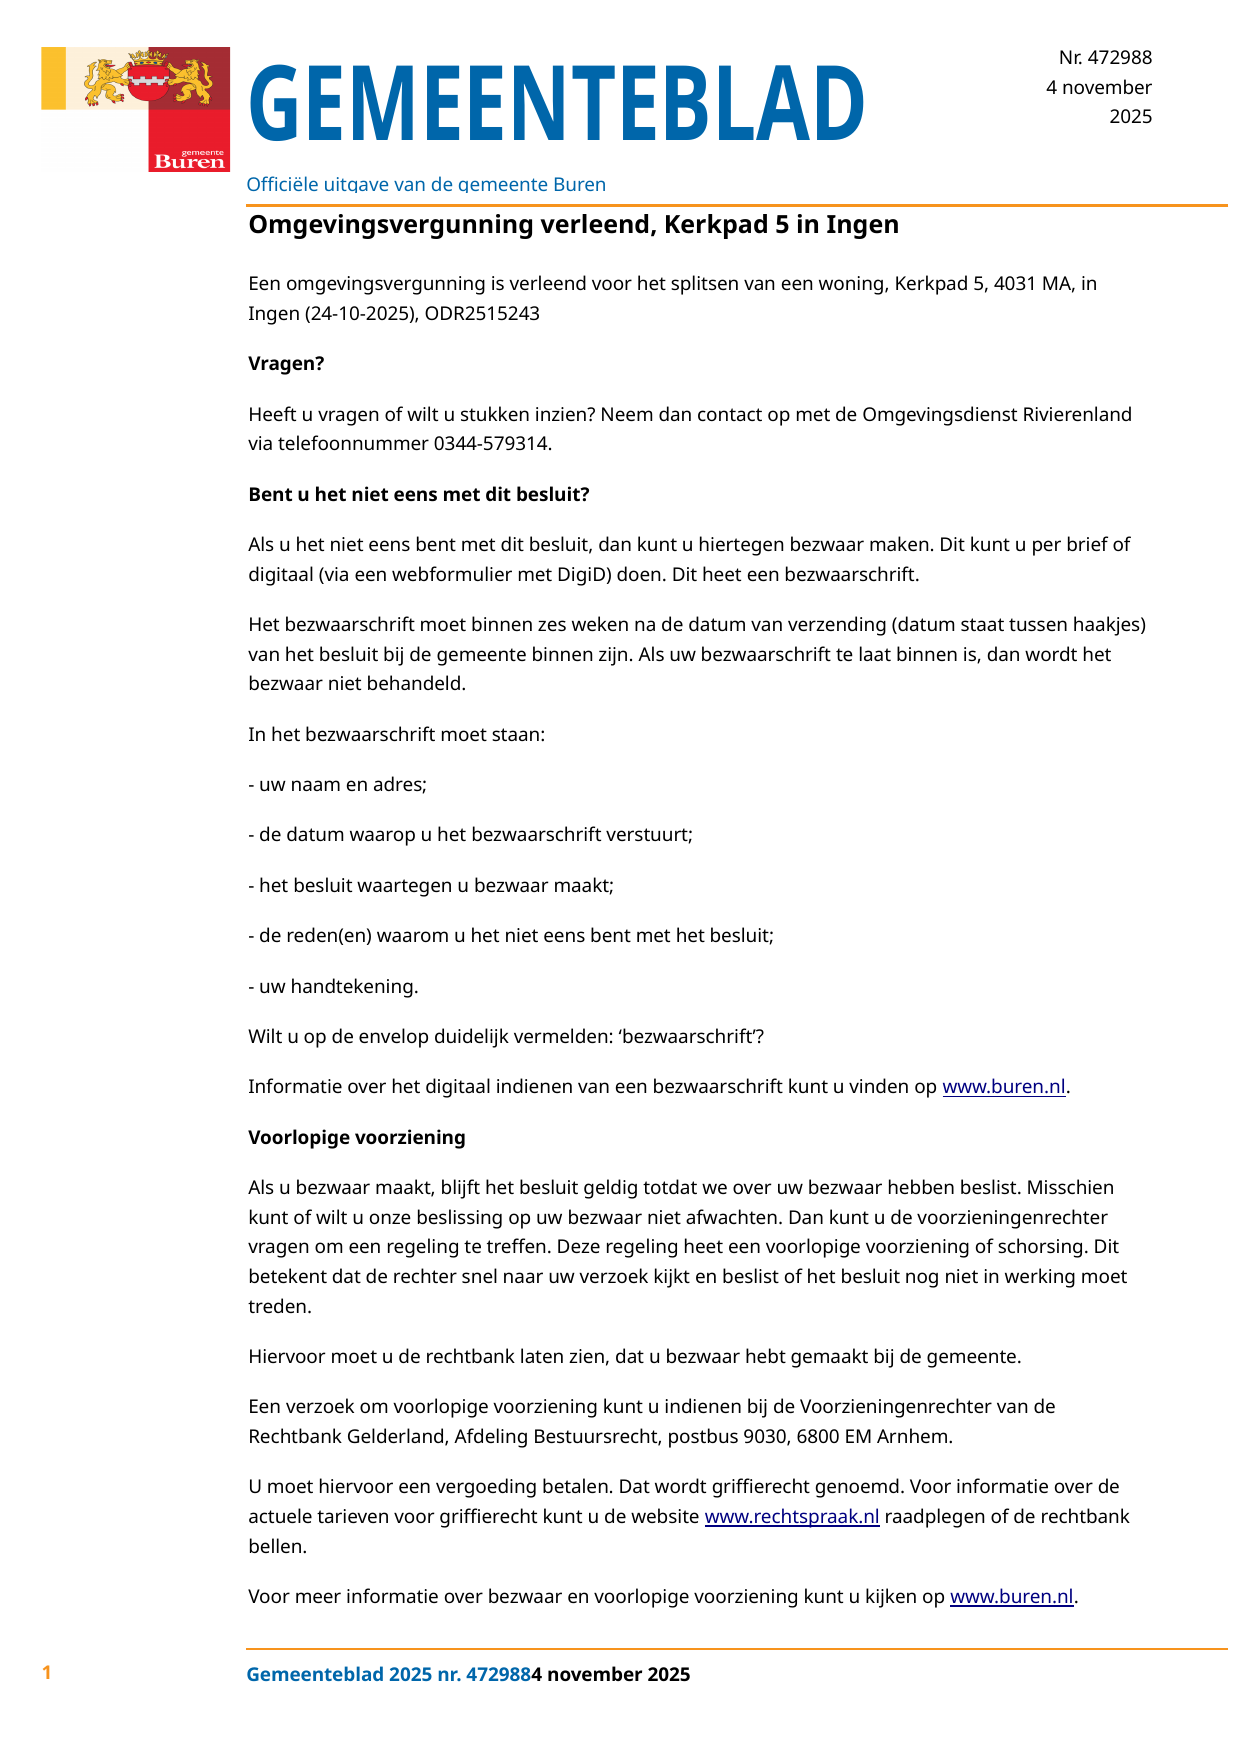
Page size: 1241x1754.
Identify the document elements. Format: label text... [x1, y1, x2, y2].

text In het bezwaarschrift moet staan: [248, 721, 1152, 746]
text Heeft u vragen of wilt u stukken inzien? Neem dan contact op met de Omgevingsdienst Rivierenland via telefoonnummer 0344-579314. [248, 401, 1152, 456]
text Bent u het niet eens met dit besluit? [248, 481, 1152, 506]
text - het besluit waartegen u bezwaar maakt; [248, 872, 1152, 898]
text Als u bezwaar maakt, blijft het besluit geldig totdat we over uw bezwaar hebben beslist. Misschien kunt of wilt u onze beslissing op uw bezwaar niet afwachten. Dan kunt u de voorzieningenrechter vragen om een regeling te treffen. Deze regeling heet een voorlopige voorziening of schorsing. Dit betekent dat de rechter snel naar uw verzoek kijkt en beslist of het besluit nog niet in werking moet treden. [248, 1174, 1152, 1318]
text - uw handtekening. [248, 973, 1152, 998]
text Hiervoor moet u de rechtbank laten zien, dat u bezwaar hebt gemaakt bij de gemeente. [248, 1343, 1152, 1369]
text - de datum waarop u het bezwaarschrift verstuurt; [248, 822, 1152, 847]
text - uw naam en adres; [248, 771, 1152, 797]
text Voor meer informatie over bezwaar en voorlopige voorziening kunt u kijken op www.buren.nl. [248, 1583, 1152, 1609]
text Omgevingsvergunning verleend, Kerkpad 5 in Ingen [248, 207, 1152, 241]
text Als u het niet eens bent met dit besluit, dan kunt u hiertegen bezwaar maken. Dit kunt u per brief of digitaal (via een webformulier met DigiD) doen. Dit heet een bezwaarschrift. [248, 531, 1152, 586]
text Een verzoek om voorlopige voorziening kunt u indienen bij de Voorzieningenrechter van de Rechtbank Gelderland, Afdeling Bestuursrecht, postbus 9030, 6800 EM Arnhem. [248, 1394, 1152, 1449]
text Vragen? [248, 350, 1152, 376]
text Informatie over het digitaal indienen van een bezwaarschrift kunt u vinden op www.buren.nl. [248, 1074, 1152, 1099]
text - de reden(en) waarom u het niet eens bent met het besluit; [248, 922, 1152, 948]
text Wilt u op de envelop duidelijk vermelden: ‘bezwaarschrift’? [248, 1023, 1152, 1049]
text Voorlopige voorziening [248, 1124, 1152, 1150]
text Het bezwaarschrift moet binnen zes weken na de datum van verzending (datum staat tussen haakjes) van het besluit bij de gemeente binnen zijn. Als uw bezwaarschrift te laat binnen is, dan wordt het bezwaar niet behandeld. [248, 611, 1152, 696]
text Een omgevingsvergunning is verleend voor het splitsen van een woning, Kerkpad 5, 4031 MA, in Ingen (24-10-2025), ODR2515243 [248, 270, 1152, 326]
picture [41, 47, 231, 172]
text U moet hiervoor een vergoeding betalen. Dat wordt griffierecht genoemd. Voor informatie over de actuele tarieven voor griffierecht kunt u de website www.rechtspraak.nl raadplegen of de rechtbank bellen. [248, 1474, 1152, 1558]
